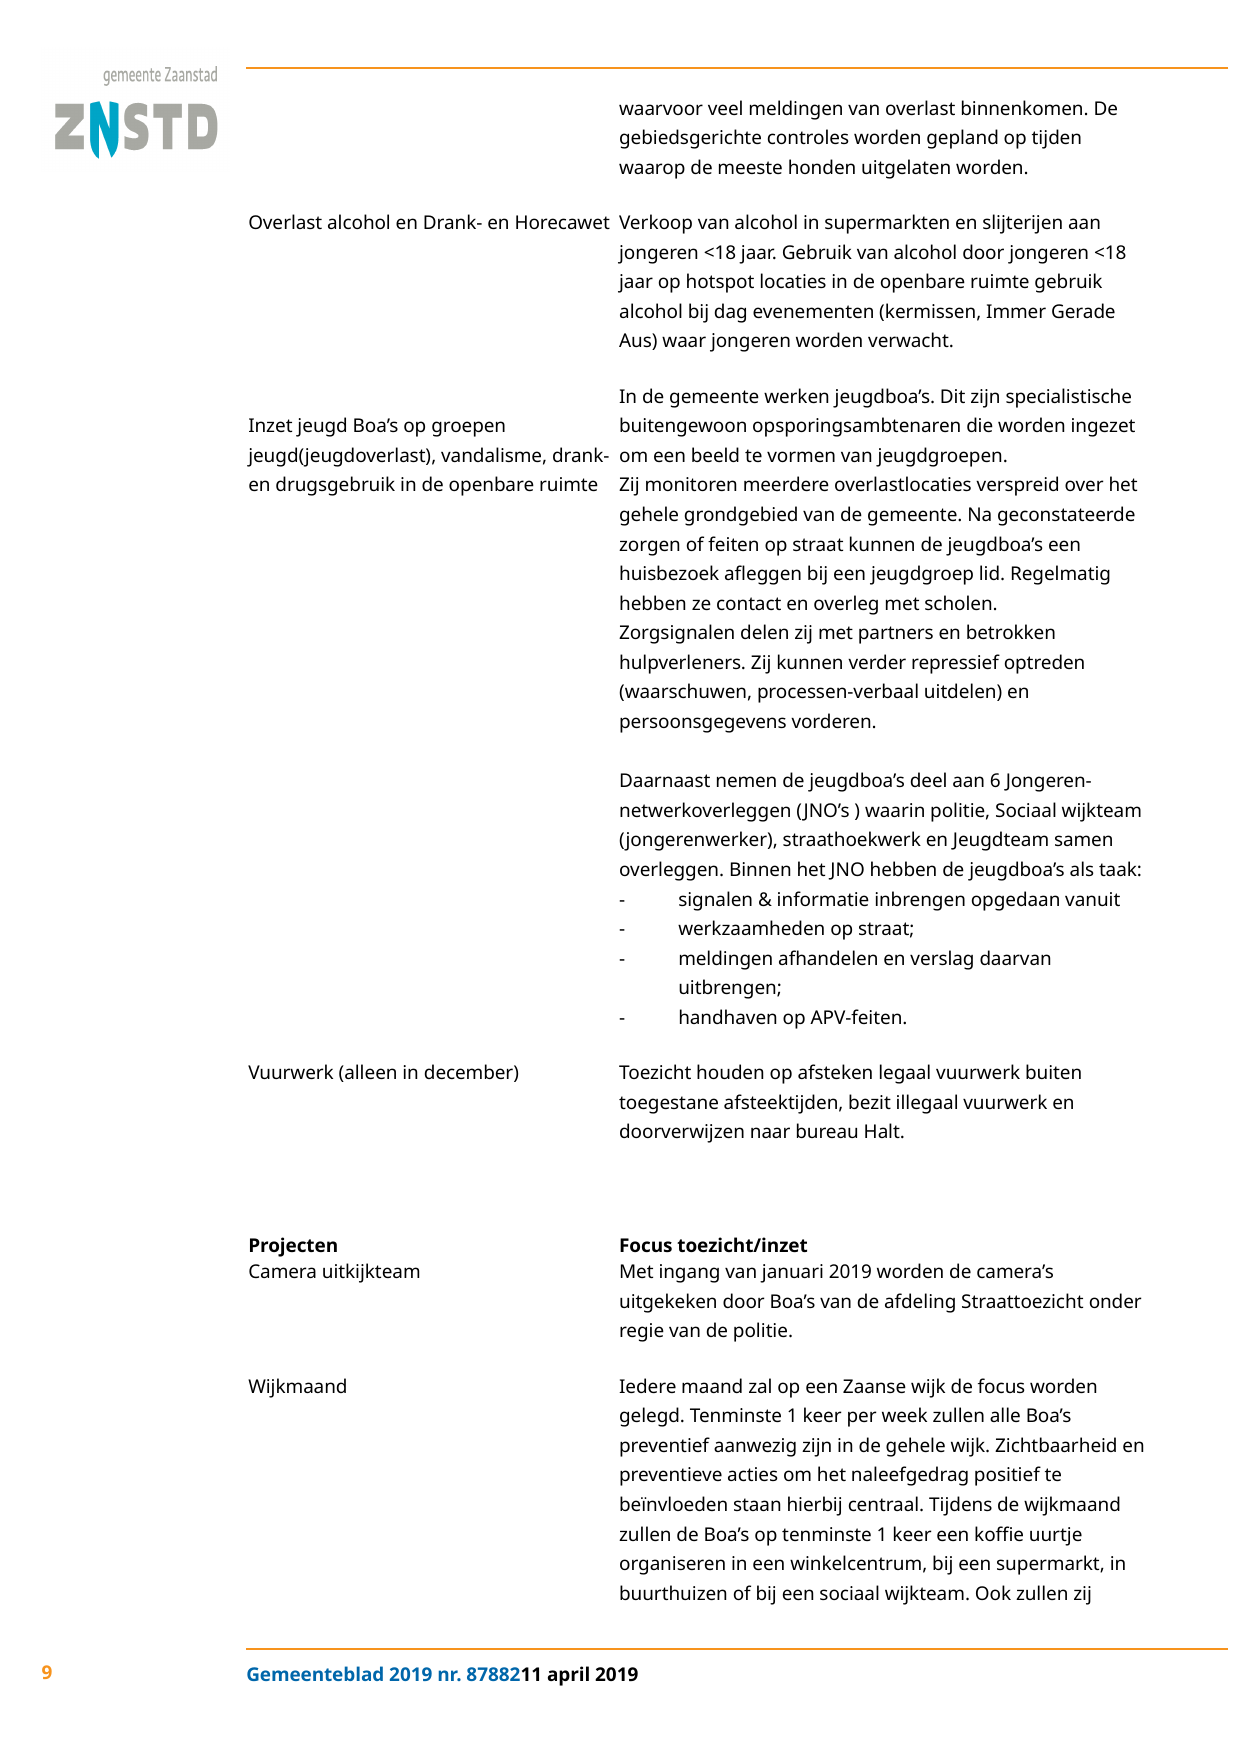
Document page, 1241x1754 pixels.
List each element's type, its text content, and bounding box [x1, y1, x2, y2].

picture [41, 47, 231, 172]
table_cell waarvoor veel meldingen van overlast binnenkomen. De gebiedsgerichte controles worden gepland op tijden waarop de meeste honden uitgelaten worden. [619, 95, 1152, 209]
table_cell Iedere maand zal op een Zaanse wijk de focus worden gelegd. Tenminste 1 keer per week zullen alle Boa’s preventief aanwezig zijn in de gehele wijk. Zichtbaarheid en preventieve acties om het naleefgedrag positief te beïnvloeden staan hierbij centraal. Tijdens de wijkmaand zullen de Boa’s op tenminste 1 keer een koffie uurtje organiseren in een winkelcentrum, bij een supermarkt, in buurthuizen of bij een sociaal wijkteam. Ook zullen zij [619, 1373, 1152, 1606]
table_cell Vuurwerk (alleen in december) [248, 1060, 619, 1174]
table_cell Verkoop van alcohol in supermarkten en slijterijen aan jongeren <18 jaar. Gebruik van alcohol door jongeren <18 jaar op hotspot locaties in de openbare ruimte gebruik alcohol bij dag evenementen (kermissen, Immer Gerade Aus) waar jongeren worden verwacht. [619, 209, 1152, 383]
table_cell Wijkmaand [248, 1373, 619, 1606]
table_cell Camera uitkijkteam [248, 1258, 619, 1373]
table_cell Projecten [248, 1233, 619, 1258]
table_cell [248, 95, 619, 209]
table_cell Met ingang van januari 2019 worden de camera’s uitgekeken door Boa’s van de afdeling Straattoezicht onder regie van de politie. [619, 1258, 1152, 1373]
table_cell In de gemeente werken jeugdboa’s. Dit zijn specialistische buitengewoon opsporingsambtenaren die worden ingezet om een beeld te vormen van jeugdgroepen. Zij monitoren meerdere overlastlocaties verspreid over het gehele grondgebied van de gemeente. Na geconstateerde zorgen of feiten op straat kunnen de jeugdboa’s een huisbezoek afleggen bij een jeugdgroep lid. Regelmatig hebben ze contact en overleg met scholen. Zorgsignalen delen zij met partners en betrokken hulpverleners. Zij kunnen verder repressief optreden (waarschuwen, processen-verbaal uitdelen) en persoonsgegevens vorderen. Daarnaast nemen de jeugdboa’s deel aan 6 Jongeren-netwerkoverleggen (JNO’s ) waarin politie, Sociaal wijkteam (jongerenwerker), straathoekwerk en Jeugdteam samen overleggen. Binnen het JNO hebben de jeugdboa’s als taak: signalen & informatie inbrengen opgedaan vanuit werkzaamheden op straat; meldingen afhandelen en verslag daarvan uitbrengen; handhaven op APV-feiten. [619, 383, 1152, 1059]
table_cell Toezicht houden op afsteken legaal vuurwerk buiten toegestane afsteektijden, bezit illegaal vuurwerk en doorverwijzen naar bureau Halt. [619, 1060, 1152, 1174]
table_cell Focus toezicht/inzet [619, 1233, 1152, 1258]
table_header [248, 1207, 1152, 1233]
table_cell Inzet jeugd Boa’s op groepen jeugd(jeugdoverlast), vandalisme, drank- en drugsgebruik in de openbare ruimte [248, 383, 619, 1059]
table_cell Overlast alcohol en Drank- en Horecawet [248, 209, 619, 383]
